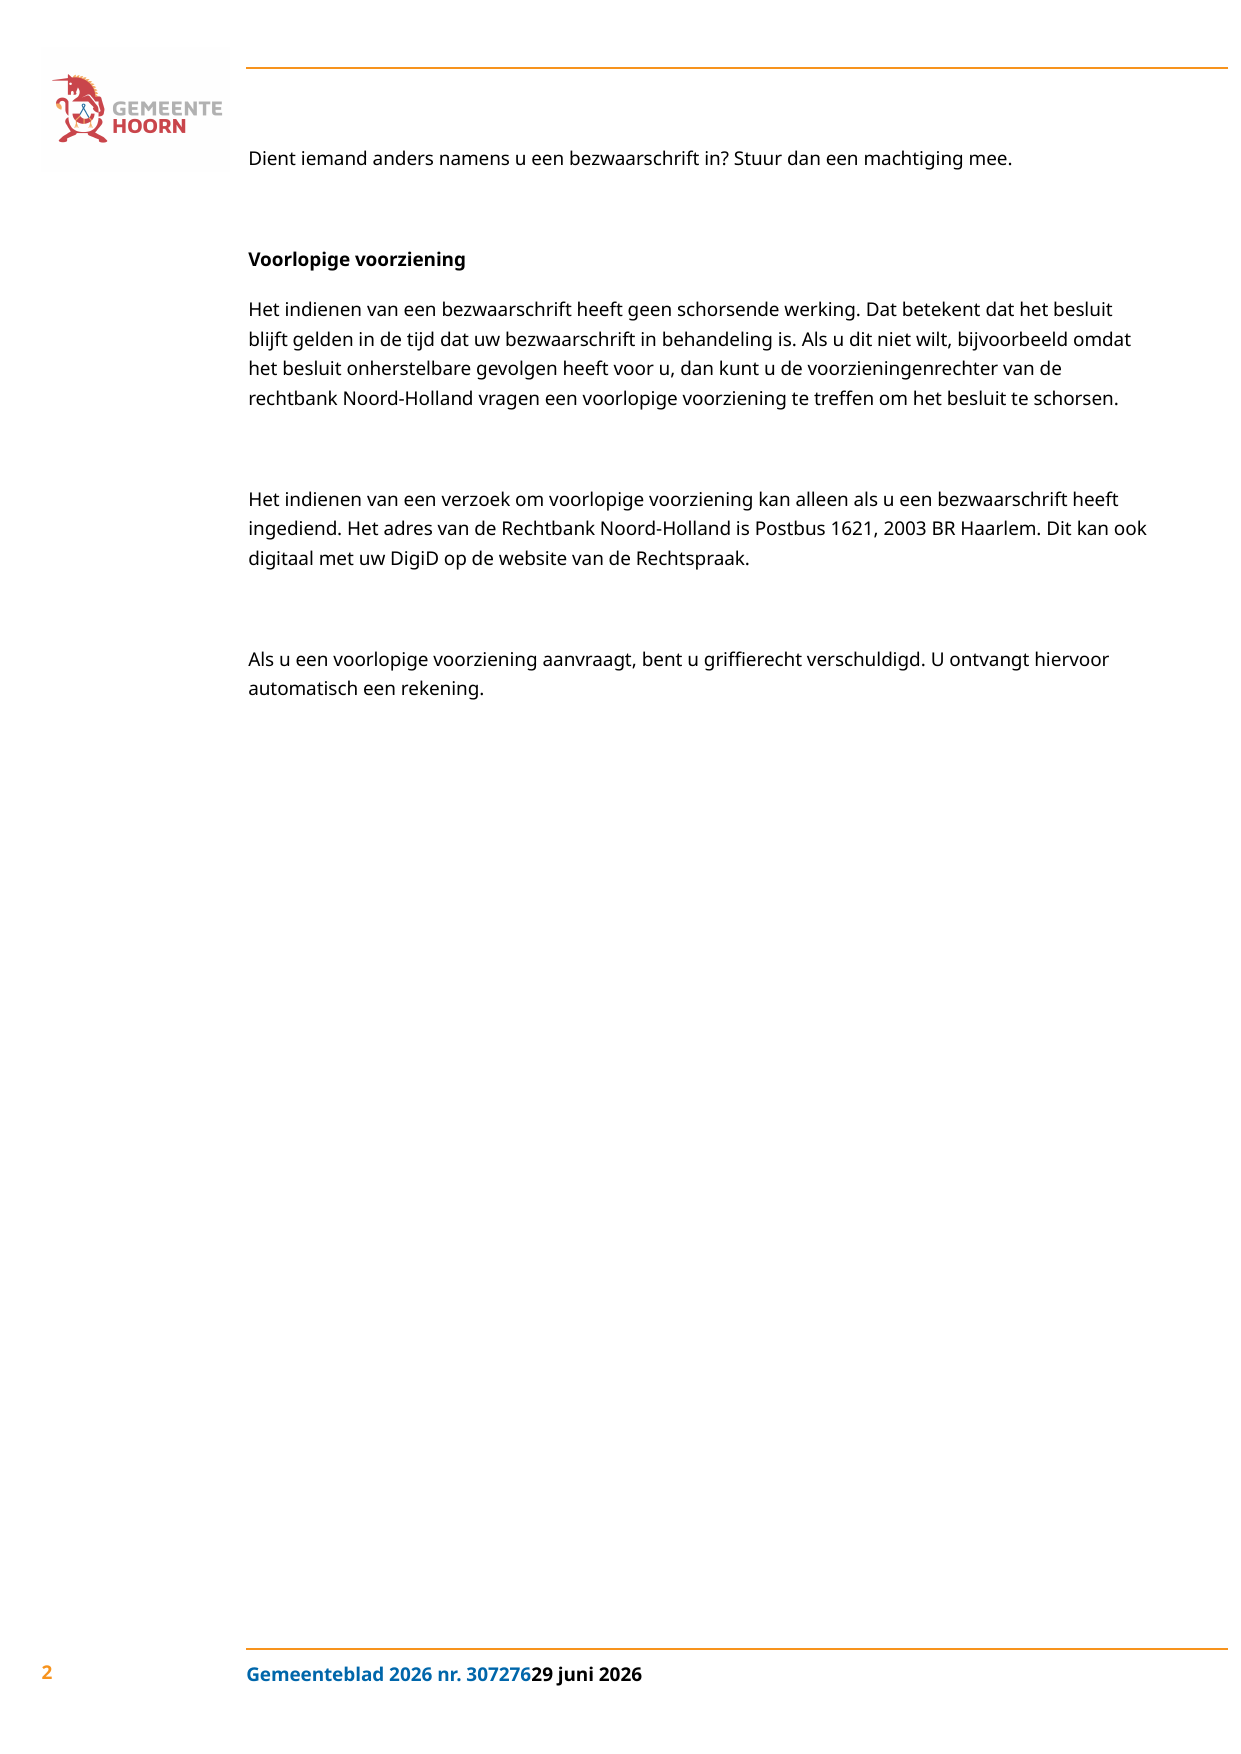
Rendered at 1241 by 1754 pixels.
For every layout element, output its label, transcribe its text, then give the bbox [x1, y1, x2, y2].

text Dient iemand anders namens u een bezwaarschrift in? Stuur dan een machtiging mee. [248, 145, 1152, 171]
text Als u een voorlopige voorziening aanvraagt, bent u griffierecht verschuldigd. U ontvangt hiervoor automatisch een rekening. [248, 646, 1152, 701]
text Voorlopige voorziening [248, 246, 1152, 272]
text Het indienen van een verzoek om voorlopige voorziening kan alleen als u een bezwaarschrift heeft ingediend. Het adres van de Rechtbank Noord-Holland is Postbus 1621, 2003 BR Haarlem. Dit kan ook digitaal met uw DigiD op de website van de Rechtspraak. [248, 486, 1152, 571]
text Het indienen van een bezwaarschrift heeft geen schorsende werking. Dat betekent dat het besluit blijft gelden in de tijd dat uw bezwaarschrift in behandeling is. Als u dit niet wilt, bijvoorbeeld omdat het besluit onherstelbare gevolgen heeft voor u, dan kunt u de voorzieningenrechter van de rechtbank Noord-Holland vragen een voorlopige voorziening te treffen om het besluit te schorsen. [248, 296, 1152, 411]
picture [41, 47, 231, 172]
